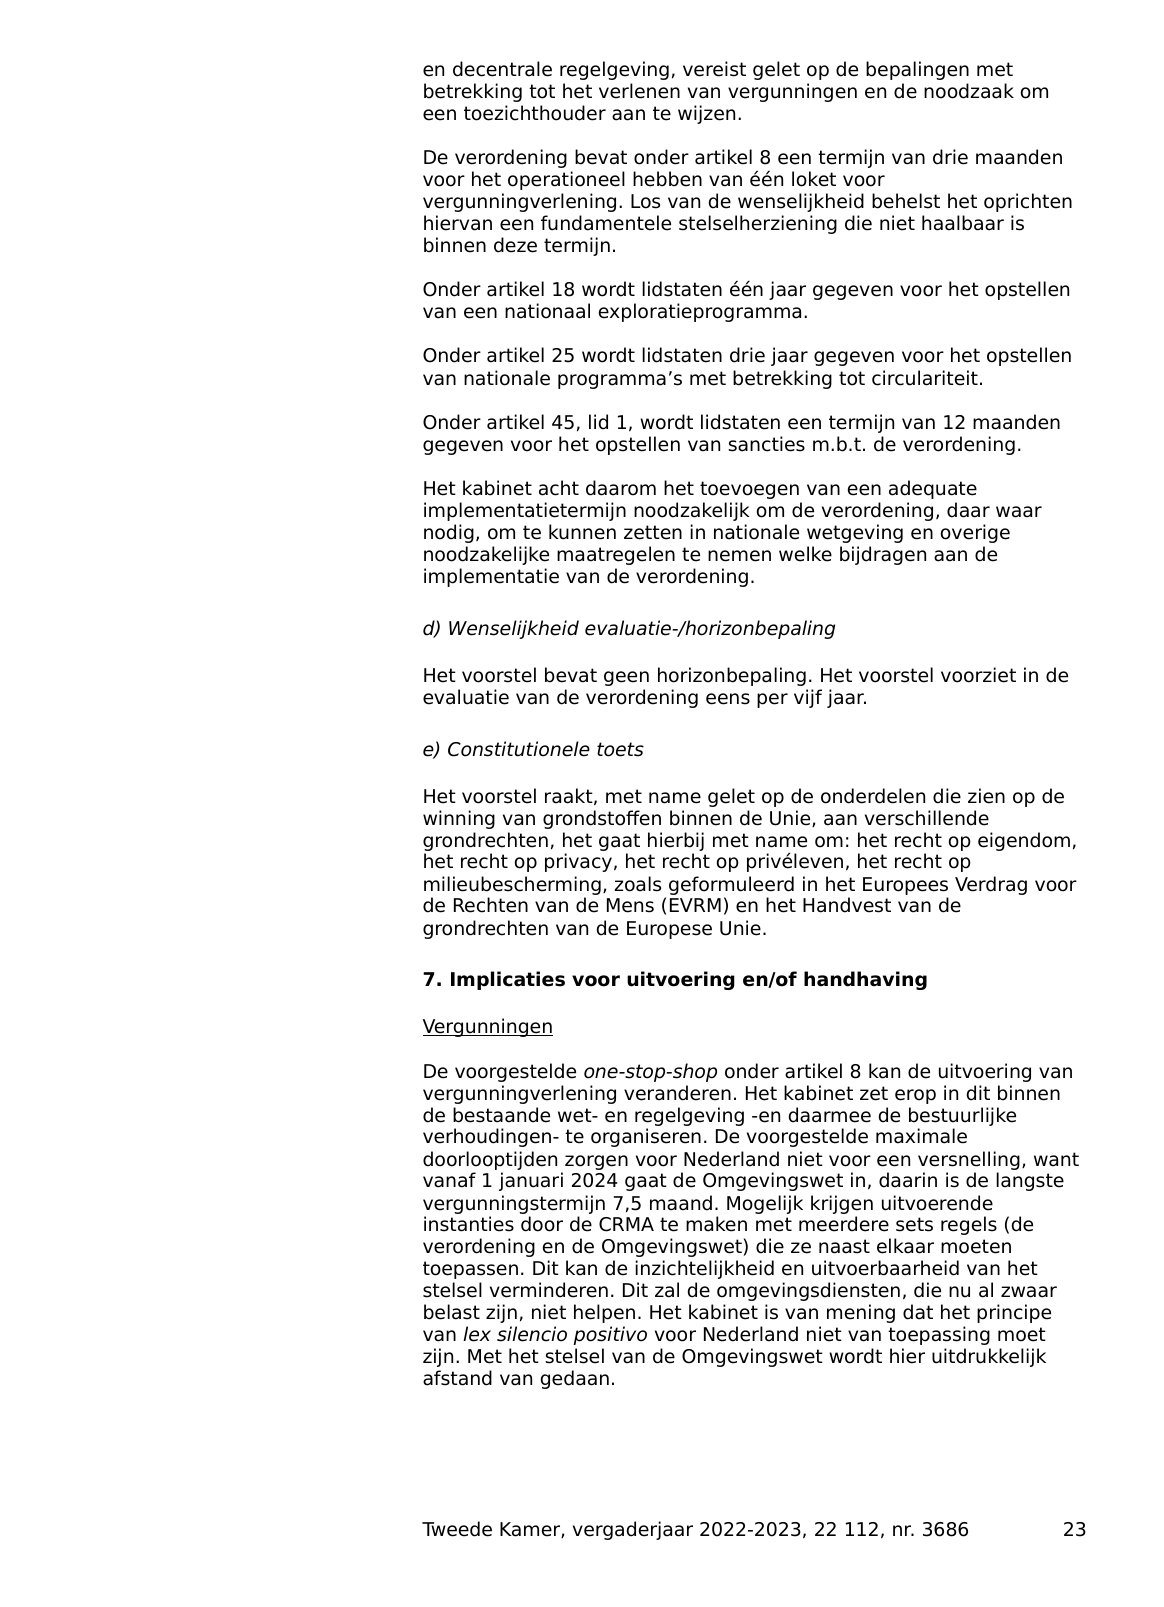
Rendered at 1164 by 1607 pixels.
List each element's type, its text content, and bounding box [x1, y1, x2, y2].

subtitle d) Wenselijkheid evaluatie-/horizonbepaling [422, 618, 1087, 639]
text Het voorstel raakt, met name gelet op de onderdelen die zien op de winning van grondstoffen binnen de Unie, aan verschillende grondrechten, het gaat hierbij met name om: het recht op eigendom, het recht op privacy, het recht op privéleven, het recht op milieubescherming, zoals geformuleerd in het Europees Verdrag voor de Rechten van de Mens (EVRM) en het Handvest van de grondrechten van de Europese Unie. [422, 786, 1087, 939]
text De voorgestelde one-stop-shop onder artikel 8 kan de uitvoering van vergunningverlening veranderen. Het kabinet zet erop in dit binnen de bestaande wet- en regelgeving -en daarmee de bestuurlijke verhoudingen- te organiseren. De voorgestelde maximale doorlooptijden zorgen voor Nederland niet voor een versnelling, want vanaf 1 januari 2024 gaat de Omgevingswet in, daarin is de langste vergunningstermijn 7,5 maand. Mogelijk krijgen uitvoerende instanties door de CRMA te maken met meerdere sets regels (de verordening en de Omgevingswet) die ze naast elkaar moeten toepassen. Dit kan de inzichtelijkheid en uitvoerbaarheid van het stelsel verminderen. Dit zal de omgevingsdiensten, die nu al zwaar belast zijn, niet helpen. Het kabinet is van mening dat het principe van lex silencio positivo voor Nederland niet van toepassing moet zijn. Met het stelsel van de Omgevingswet wordt hier uitdrukkelijk afstand van gedaan. [422, 1061, 1087, 1390]
subtitle Vergunningen [422, 1016, 1087, 1038]
text Het kabinet acht daarom het toevoegen van een adequate implementatietermijn noodzakelijk om de verordening, daar waar nodig, om te kunnen zetten in nationale wetgeving en overige noodzakelijke maatregelen te nemen welke bijdragen aan de implementatie van de verordening. [422, 478, 1087, 588]
text Het voorstel bevat geen horizonbepaling. Het voorstel voorziet in de evaluatie van de verordening eens per vijf jaar. [422, 664, 1087, 708]
subtitle e) Constitutionele toets [422, 738, 1087, 761]
text en decentrale regelgeving, vereist gelet op de bepalingen met betrekking tot het verlenen van vergunningen en de noodzaak om een toezichthouder aan te wijzen. [422, 59, 1087, 125]
text Onder artikel 25 wordt lidstaten drie jaar gegeven voor het opstellen van nationale programma’s met betrekking tot circulariteit. [422, 345, 1087, 389]
text De verordening bevat onder artikel 8 een termijn van drie maanden voor het operationeel hebben van één loket voor vergunningverlening. Los van de wenselijkheid behelst het oprichten hiervan een fundamentele stelselherziening die niet haalbaar is binnen deze termijn. [422, 147, 1087, 257]
text Onder artikel 45, lid 1, wordt lidstaten een termijn van 12 maanden gegeven voor het opstellen van sancties m.b.t. de verordening. [422, 412, 1087, 456]
subtitle 7. Implicaties voor uitvoering en/of handhaving [422, 969, 1087, 991]
text Onder artikel 18 wordt lidstaten één jaar gegeven voor het opstellen van een nationaal exploratieprogramma. [422, 279, 1087, 323]
